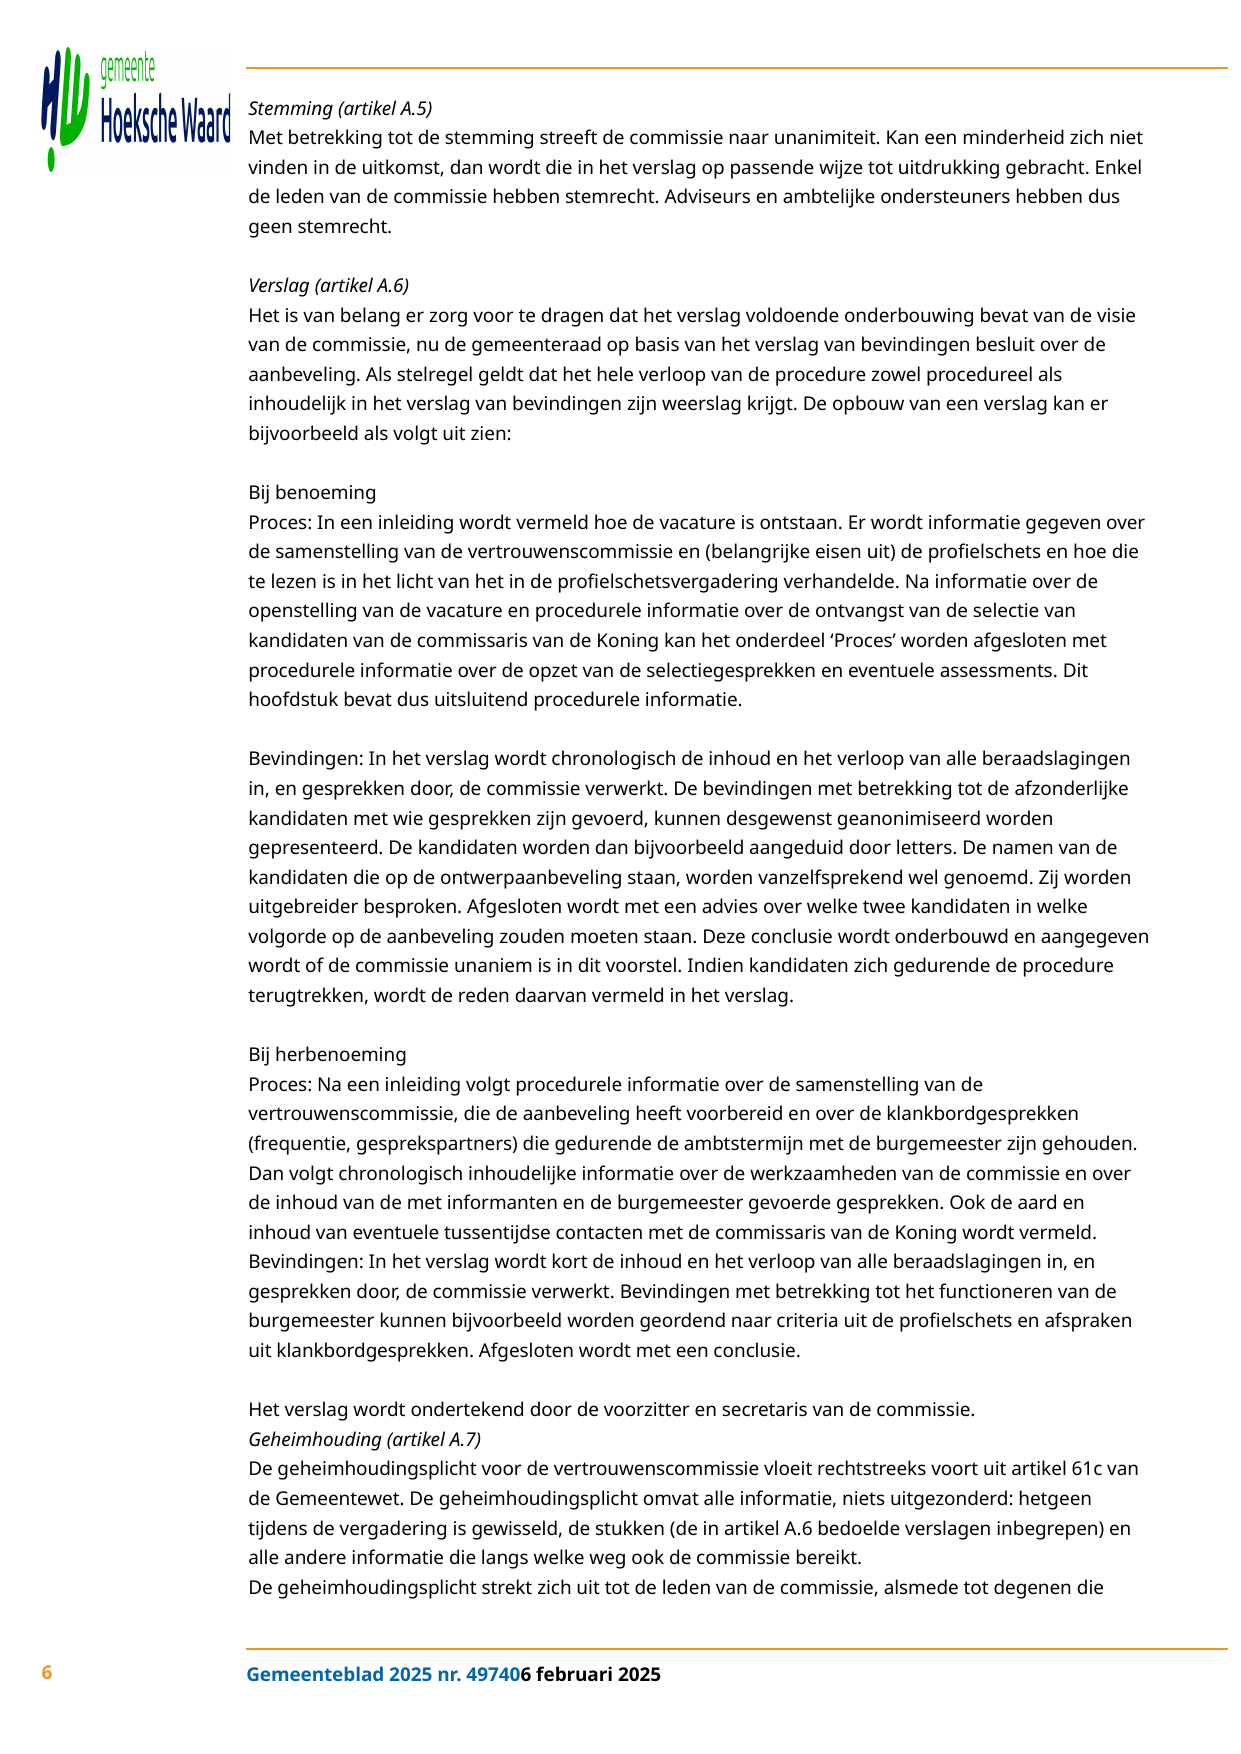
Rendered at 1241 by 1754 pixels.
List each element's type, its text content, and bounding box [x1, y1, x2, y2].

text Met betrekking tot de stemming streeft de commissie naar unanimiteit. Kan een minderheid zich niet vinden in de uitkomst, dan wordt die in het verslag op passende wijze tot uitdrukking gebracht. Enkel de leden van de commissie hebben stemrecht. Adviseurs en ambtelijke ondersteuners hebben dus geen stemrecht. [248, 124, 1152, 239]
text De geheimhoudingsplicht voor de vertrouwenscommissie vloeit rechtstreeks voort uit artikel 61c van de Gemeentewet. De geheimhoudingsplicht omvat alle informatie, niets uitgezonderd: hetgeen tijdens de vergadering is gewisseld, de stukken (de in artikel A.6 bedoelde verslagen inbegrepen) en alle andere informatie die langs welke weg ook de commissie bereikt. [248, 1456, 1152, 1570]
text Bij benoeming [248, 479, 1152, 505]
text De geheimhoudingsplicht strekt zich uit tot de leden van de commissie, alsmede tot degenen die [248, 1574, 1152, 1600]
picture [41, 47, 231, 172]
text Bevindingen: In het verslag wordt chronologisch de inhoud en het verloop van alle beraadslagingen in, en gesprekken door, de commissie verwerkt. De bevindingen met betrekking tot de afzonderlijke kandidaten met wie gesprekken zijn gevoerd, kunnen desgewenst geanonimiseerd worden gepresenteerd. De kandidaten worden dan bijvoorbeeld aangeduid door letters. De namen van de kandidaten die op de ontwerpaanbeveling staan, worden vanzelfsprekend wel genoemd. Zij worden uitgebreider besproken. Afgesloten wordt met een advies over welke twee kandidaten in welke volgorde op de aanbeveling zouden moeten staan. Deze conclusie wordt onderbouwd en aangegeven wordt of de commissie unaniem is in dit voorstel. Indien kandidaten zich gedurende de procedure terugtrekken, wordt de reden daarvan vermeld in het verslag. [248, 746, 1152, 1008]
text Bij herbenoeming [248, 1041, 1152, 1067]
text Bevindingen: In het verslag wordt kort de inhoud en het verloop van alle beraadslagingen in, en gesprekken door, de commissie verwerkt. Bevindingen met betrekking tot het functioneren van de burgemeester kunnen bijvoorbeeld worden geordend naar criteria uit de profielschets en afspraken uit klankbordgesprekken. Afgesloten wordt met een conclusie. [248, 1248, 1152, 1363]
text Verslag (artikel A.6) [248, 272, 1152, 298]
text Stemming (artikel A.5) [248, 95, 1152, 121]
text Het is van belang er zorg voor te dragen dat het verslag voldoende onderbouwing bevat van de visie van de commissie, nu de gemeenteraad op basis van het verslag van bevindingen besluit over de aanbeveling. Als stelregel geldt dat het hele verloop van de procedure zowel procedureel als inhoudelijk in het verslag van bevindingen zijn weerslag krijgt. De opbouw van een verslag kan er bijvoorbeeld als volgt uit zien: [248, 302, 1152, 446]
text Proces: Na een inleiding volgt procedurele informatie over de samenstelling van de vertrouwenscommissie, die de aanbeveling heeft voorbereid en over de klankbordgesprekken (frequentie, gesprekspartners) die gedurende de ambtstermijn met de burgemeester zijn gehouden. [248, 1071, 1152, 1156]
text Geheimhouding (artikel A.7) [248, 1426, 1152, 1452]
text Proces: In een inleiding wordt vermeld hoe de vacature is ontstaan. Er wordt informatie gegeven over de samenstelling van de vertrouwenscommissie en (belangrijke eisen uit) de profielschets en hoe die te lezen is in het licht van het in de profielschetsvergadering verhandelde. Na informatie over de openstelling van de vacature en procedurele informatie over de ontvangst van de selectie van kandidaten van de commissaris van de Koning kan het onderdeel ‘Proces’ worden afgesloten met procedurele informatie over de opzet van de selectiegesprekken en eventuele assessments. Dit hoofdstuk bevat dus uitsluitend procedurele informatie. [248, 509, 1152, 712]
text Dan volgt chronologisch inhoudelijke informatie over de werkzaamheden van de commissie en over de inhoud van de met informanten en de burgemeester gevoerde gesprekken. Ook de aard en inhoud van eventuele tussentijdse contacten met de commissaris van de Koning wordt vermeld. [248, 1160, 1152, 1245]
text Het verslag wordt ondertekend door de voorzitter en secretaris van de commissie. [248, 1396, 1152, 1422]
